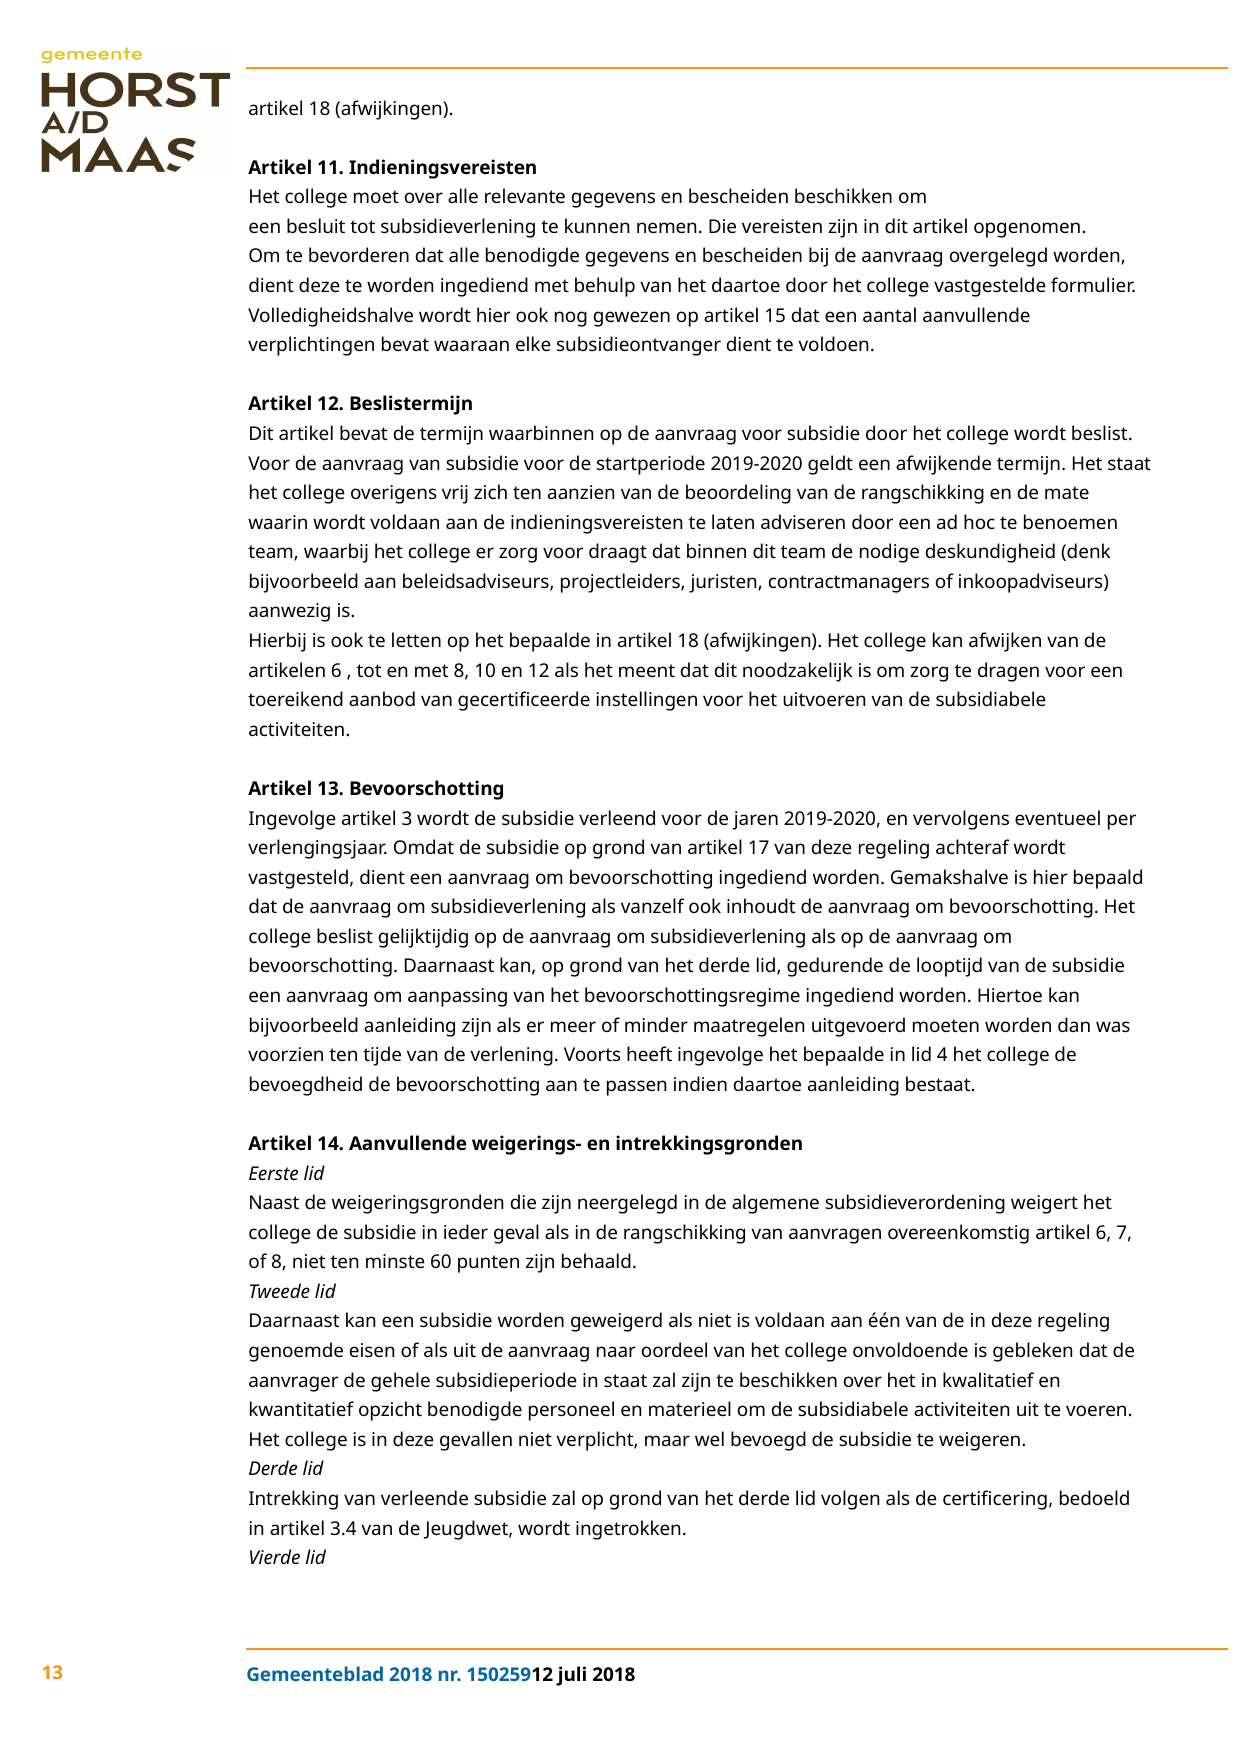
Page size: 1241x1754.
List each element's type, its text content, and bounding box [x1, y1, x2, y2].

picture [41, 47, 231, 172]
text Vierde lid [248, 1544, 1152, 1570]
text een besluit tot subsidieverlening te kunnen nemen. Die vereisten zijn in dit artikel opgenomen. [248, 213, 1152, 239]
text Om te bevorderen dat alle benodigde gegevens en bescheiden bij de aanvraag overgelegd worden, dient deze te worden ingediend met behulp van het daartoe door het college vastgestelde formulier. [248, 243, 1152, 298]
text Eerste lid [248, 1160, 1152, 1186]
text Ingevolge artikel 3 wordt de subsidie verleend voor de jaren 2019-2020, en vervolgens eventueel per verlengingsjaar. Omdat de subsidie op grond van artikel 17 van deze regeling achteraf wordt vastgesteld, dient een aanvraag om bevoorschotting ingediend worden. Gemakshalve is hier bepaald dat de aanvraag om subsidieverlening als vanzelf ook inhoudt de aanvraag om bevoorschotting. Het college beslist gelijktijdig op de aanvraag om subsidieverlening als op de aanvraag om bevoorschotting. Daarnaast kan, op grond van het derde lid, gedurende de looptijd van de subsidie een aanvraag om aanpassing van het bevoorschottingsregime ingediend worden. Hiertoe kan bijvoorbeeld aanleiding zijn als er meer of minder maatregelen uitgevoerd moeten worden dan was voorzien ten tijde van de verlening. Voorts heeft ingevolge het bepaalde in lid 4 het college de bevoegdheid de bevoorschotting aan te passen indien daartoe aanleiding bestaat. [248, 805, 1152, 1097]
text Hierbij is ook te letten op het bepaalde in artikel 18 (afwijkingen). Het college kan afwijken van de artikelen 6 , tot en met 8, 10 en 12 als het meent dat dit noodzakelijk is om zorg te dragen voor een toereikend aanbod van gecertificeerde instellingen voor het uitvoeren van de subsidiabele activiteiten. [248, 627, 1152, 742]
text artikel 18 (afwijkingen). [248, 95, 1152, 121]
text Het college moet over alle relevante gegevens en bescheiden beschikken om [248, 183, 1152, 209]
text Tweede lid [248, 1278, 1152, 1304]
text Volledigheidshalve wordt hier ook nog gewezen op artikel 15 dat een aantal aanvullende verplichtingen bevat waaraan elke subsidieontvanger dient te voldoen. [248, 302, 1152, 357]
text Artikel 13. Bevoorschotting [248, 775, 1152, 801]
text Daarnaast kan een subsidie worden geweigerd als niet is voldaan aan één van de in deze regeling genoemde eisen of als uit de aanvraag naar oordeel van het college onvoldoende is gebleken dat de aanvrager de gehele subsidieperiode in staat zal zijn te beschikken over het in kwalitatief en kwantitatief opzicht benodigde personeel en materieel om de subsidiabele activiteiten uit te voeren. Het college is in deze gevallen niet verplicht, maar wel bevoegd de subsidie te weigeren. [248, 1308, 1152, 1452]
text Artikel 14. Aanvullende weigerings- en intrekkingsgronden [248, 1130, 1152, 1156]
text Artikel 11. Indieningsvereisten [248, 154, 1152, 180]
text Dit artikel bevat de termijn waarbinnen op de aanvraag voor subsidie door het college wordt beslist. Voor de aanvraag van subsidie voor de startperiode 2019-2020 geldt een afwijkende termijn. Het staat het college overigens vrij zich ten aanzien van de beoordeling van de rangschikking en de mate waarin wordt voldaan aan de indieningsvereisten te laten adviseren door een ad hoc te benoemen team, waarbij het college er zorg voor draagt dat binnen dit team de nodige deskundigheid (denk bijvoorbeeld aan beleidsadviseurs, projectleiders, juristen, contractmanagers of inkoopadviseurs) aanwezig is. [248, 420, 1152, 623]
text Naast de weigeringsgronden die zijn neergelegd in de algemene subsidieverordening weigert het college de subsidie in ieder geval als in de rangschikking van aanvragen overeenkomstig artikel 6, 7, of 8, niet ten minste 60 punten zijn behaald. [248, 1189, 1152, 1274]
text Intrekking van verleende subsidie zal op grond van het derde lid volgen als de certificering, bedoeld in artikel 3.4 van de Jeugdwet, wordt ingetrokken. [248, 1485, 1152, 1541]
text Artikel 12. Beslistermijn [248, 391, 1152, 416]
text Derde lid [248, 1456, 1152, 1481]
